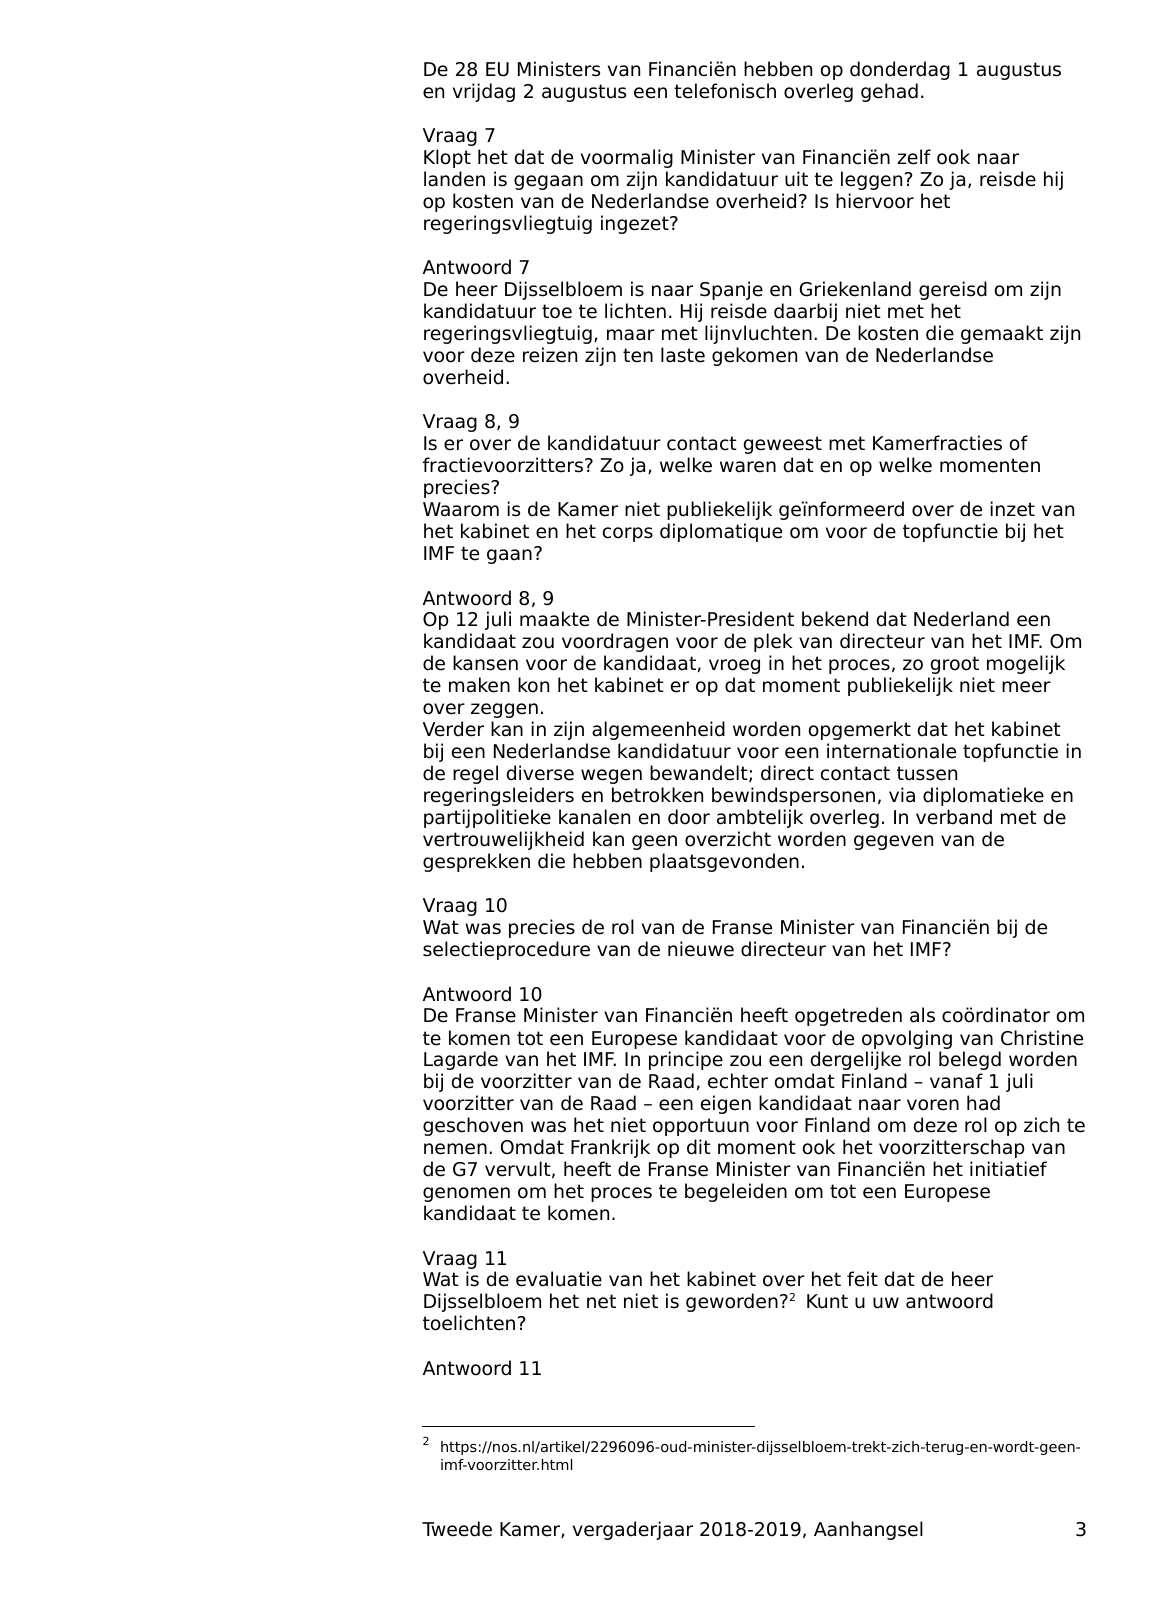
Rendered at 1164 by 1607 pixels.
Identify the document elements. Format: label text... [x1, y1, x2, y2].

text Vraag 7 [422, 125, 1087, 147]
text Wat was precies de rol van de Franse Minister van Financiën bij de selectieprocedure van de nieuwe directeur van het IMF? [422, 917, 1087, 961]
text Antwoord 10 [422, 983, 1087, 1005]
text De 28 EU Ministers van Financiën hebben op donderdag 1 augustus en vrijdag 2 augustus een telefonisch overleg gehad. [422, 59, 1087, 103]
text https://nos.nl/artikel/2296096-oud-minister-dijsselbloem-trekt-zich-terug-en-wordt-geen-imf-voorzitter.html [422, 1435, 1087, 1474]
text Is er over de kandidatuur contact geweest met Kamerfracties of fractievoorzitters? Zo ja, welke waren dat en op welke momenten precies? [422, 433, 1087, 499]
text Antwoord 11 [422, 1357, 1087, 1379]
text Vraag 11 [422, 1247, 1087, 1269]
text Op 12 juli maakte de Minister-President bekend dat Nederland een kandidaat zou voordragen voor de plek van directeur van het IMF. Om de kansen voor de kandidaat, vroeg in het proces, zo groot mogelijk te maken kon het kabinet er op dat moment publiekelijk niet meer over zeggen. [422, 609, 1087, 719]
text Klopt het dat de voormalig Minister van Financiën zelf ook naar landen is gegaan om zijn kandidatuur uit te leggen? Zo ja, reisde hij op kosten van de Nederlandse overheid? Is hiervoor het regeringsvliegtuig ingezet? [422, 147, 1087, 235]
text Verder kan in zijn algemeenheid worden opgemerkt dat het kabinet bij een Nederlandse kandidatuur voor een internationale topfunctie in de regel diverse wegen bewandelt; direct contact tussen regeringsleiders en betrokken bewindspersonen, via diplomatieke en partijpolitieke kanalen en door ambtelijk overleg. In verband met de vertrouwelijkheid kan geen overzicht worden gegeven van de gesprekken die hebben plaatsgevonden. [422, 719, 1087, 873]
text Vraag 8, 9 [422, 411, 1087, 433]
text Waarom is de Kamer niet publiekelijk geïnformeerd over de inzet van het kabinet en het corps diplomatique om voor de topfunctie bij het IMF te gaan? [422, 499, 1087, 565]
text Wat is de evaluatie van het kabinet over het feit dat de heer Dijsselbloem het net niet is geworden? Kunt u uw antwoord toelichten? [422, 1269, 1087, 1335]
text De heer Dijsselbloem is naar Spanje en Griekenland gereisd om zijn kandidatuur toe te lichten. Hij reisde daarbij niet met het regeringsvliegtuig, maar met lijnvluchten. De kosten die gemaakt zijn voor deze reizen zijn ten laste gekomen van de Nederlandse overheid. [422, 279, 1087, 389]
text Antwoord 7 [422, 257, 1087, 279]
text Antwoord 8, 9 [422, 587, 1087, 609]
text De Franse Minister van Financiën heeft opgetreden als coördinator om te komen tot een Europese kandidaat voor de opvolging van Christine Lagarde van het IMF. In principe zou een dergelijke rol belegd worden bij de voorzitter van de Raad, echter omdat Finland – vanaf 1 juli voorzitter van de Raad – een eigen kandidaat naar voren had geschoven was het niet opportuun voor Finland om deze rol op zich te nemen. Omdat Frankrijk op dit moment ook het voorzitterschap van de G7 vervult, heeft de Franse Minister van Financiën het initiatief genomen om het proces te begeleiden om tot een Europese kandidaat te komen. [422, 1005, 1087, 1225]
text Vraag 10 [422, 895, 1087, 917]
